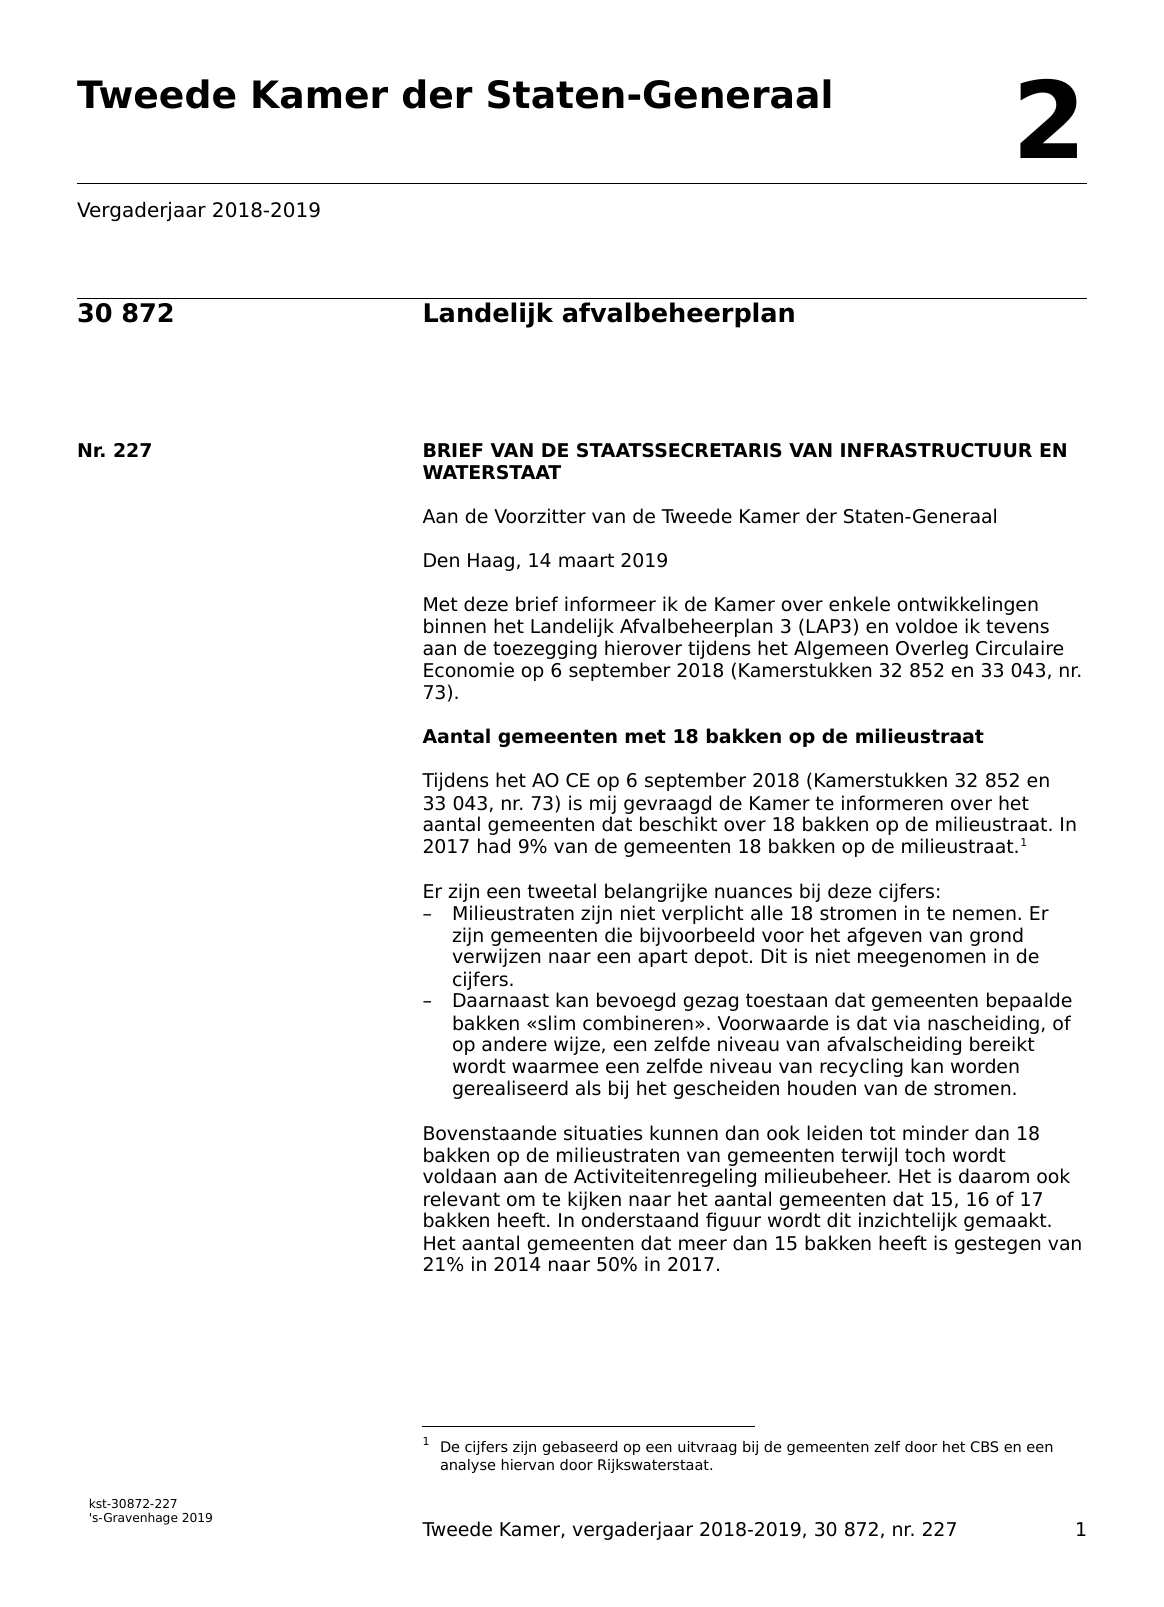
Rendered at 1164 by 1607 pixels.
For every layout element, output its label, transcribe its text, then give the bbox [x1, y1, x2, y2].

text Aan de Voorzitter van de Tweede Kamer der Staten-Generaal [422, 506, 1087, 528]
text De cijfers zijn gebaseerd op een uitvraag bij de gemeenten zelf door het CBS en een analyse hiervan door Rijkswaterstaat. [422, 1435, 1087, 1474]
subtitle Nr. 227 BRIEF VAN DE STAATSSECRETARIS VAN INFRASTRUCTUUR EN WATERSTAAT [77, 440, 1087, 484]
text – Daarnaast kan bevoegd gezag toestaan dat gemeenten bepaalde bakken «slim combineren». Voorwaarde is dat via nascheiding, of op andere wijze, een zelfde niveau van afvalscheiding bereikt wordt waarmee een zelfde niveau van recycling kan worden gerealiseerd als bij het gescheiden houden van de stromen. [422, 990, 1087, 1100]
text Er zijn een tweetal belangrijke nuances bij deze cijfers: [422, 881, 1087, 902]
text 's-Gravenhage 2019 [88, 1511, 323, 1525]
subtitle Aantal gemeenten met 18 bakken op de milieustraat [422, 726, 1087, 748]
text Met deze brief informeer ik de Kamer over enkele ontwikkelingen binnen het Landelijk Afvalbeheerplan 3 (LAP3) en voldoe ik tevens aan de toezegging hierover tijdens het Algemeen Overleg Circulaire Economie op 6 september 2018 (Kamerstukken 32 852 en 33 043, nr. 73). [422, 594, 1087, 704]
text Den Haag, 14 maart 2019 [422, 550, 1087, 572]
table_header 2 [886, 59, 1087, 183]
text – Milieustraten zijn niet verplicht alle 18 stromen in te nemen. Er zijn gemeenten die bijvoorbeeld voor het afgeven van grond verwijzen naar een apart depot. Dit is niet meegenomen in de cijfers. [422, 902, 1087, 990]
text Tijdens het AO CE op 6 september 2018 (Kamerstukken 32 852 en 33 043, nr. 73) is mij gevraagd de Kamer te informeren over het aantal gemeenten dat beschikt over 18 bakken op de milieustraat. In 2017 had 9% van de gemeenten 18 bakken op de milieustraat. [422, 770, 1087, 858]
table_header Tweede Kamer der Staten-Generaal [77, 59, 886, 183]
text kst-30872-227 [88, 1497, 323, 1511]
subtitle 30 872 Landelijk afvalbeheerplan [77, 299, 1087, 329]
text Bovenstaande situaties kunnen dan ook leiden tot minder dan 18 bakken op de milieustraten van gemeenten terwijl toch wordt voldaan aan de Activiteitenregeling milieubeheer. Het is daarom ook relevant om te kijken naar het aantal gemeenten dat 15, 16 of 17 bakken heeft. In onderstaand figuur wordt dit inzichtelijk gemaakt. Het aantal gemeenten dat meer dan 15 bakken heeft is gestegen van 21% in 2014 naar 50% in 2017. [422, 1122, 1087, 1276]
table_cell Vergaderjaar 2018-2019 [77, 184, 1087, 298]
